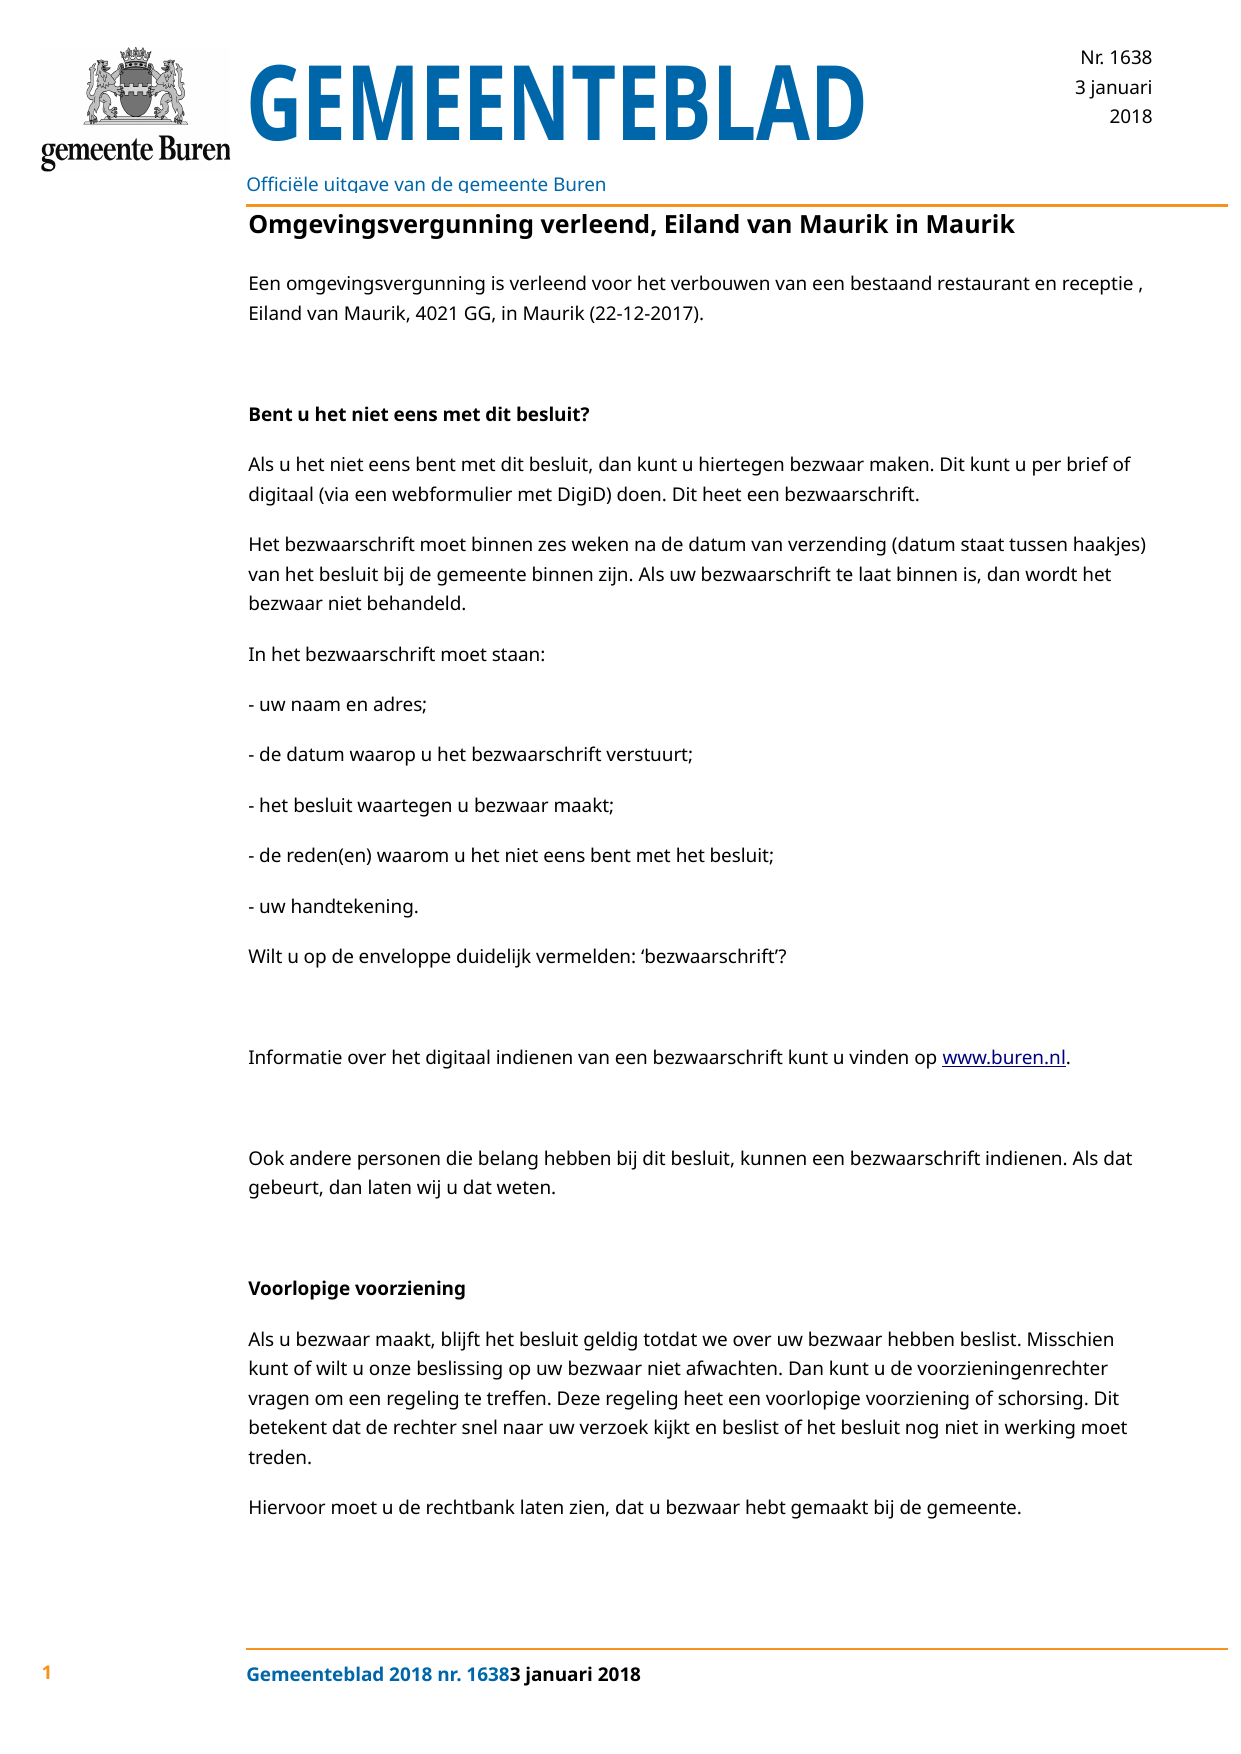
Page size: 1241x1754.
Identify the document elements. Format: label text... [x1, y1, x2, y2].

text Een omgevingsvergunning is verleend voor het verbouwen van een bestaand restaurant en receptie , Eiland van Maurik, 4021 GG, in Maurik (22-12-2017). [248, 270, 1152, 326]
text - het besluit waartegen u bezwaar maakt; [248, 792, 1152, 818]
picture [41, 47, 231, 172]
text Wilt u op de enveloppe duidelijk vermelden: ‘bezwaarschrift’? [248, 943, 1152, 969]
text Als u bezwaar maakt, blijft het besluit geldig totdat we over uw bezwaar hebben beslist. Misschien kunt of wilt u onze beslissing op uw bezwaar niet afwachten. Dan kunt u de voorzieningenrechter vragen om een regeling te treffen. Deze regeling heet een voorlopige voorziening of schorsing. Dit betekent dat de rechter snel naar uw verzoek kijkt en beslist of het besluit nog niet in werking moet treden. [248, 1326, 1152, 1470]
text Het bezwaarschrift moet binnen zes weken na de datum van verzending (datum staat tussen haakjes) van het besluit bij de gemeente binnen zijn. Als uw bezwaarschrift te laat binnen is, dan wordt het bezwaar niet behandeld. [248, 531, 1152, 616]
text - uw naam en adres; [248, 691, 1152, 717]
text Omgevingsvergunning verleend, Eiland van Maurik in Maurik [248, 207, 1152, 241]
text - uw handtekening. [248, 893, 1152, 918]
text Voorlopige voorziening [248, 1275, 1152, 1301]
text Ook andere personen die belang hebben bij dit besluit, kunnen een bezwaarschrift indienen. Als dat gebeurt, dan laten wij u dat weten. [248, 1145, 1152, 1200]
text - de datum waarop u het bezwaarschrift verstuurt; [248, 742, 1152, 767]
text - de reden(en) waarom u het niet eens bent met het besluit; [248, 842, 1152, 868]
text Informatie over het digitaal indienen van een bezwaarschrift kunt u vinden op www.buren.nl. [248, 1044, 1152, 1070]
text Als u het niet eens bent met dit besluit, dan kunt u hiertegen bezwaar maken. Dit kunt u per brief of digitaal (via een webformulier met DigiD) doen. Dit heet een bezwaarschrift. [248, 451, 1152, 506]
text Bent u het niet eens met dit besluit? [248, 401, 1152, 426]
text In het bezwaarschrift moet staan: [248, 641, 1152, 666]
text Hiervoor moet u de rechtbank laten zien, dat u bezwaar hebt gemaakt bij de gemeente. [248, 1494, 1152, 1520]
